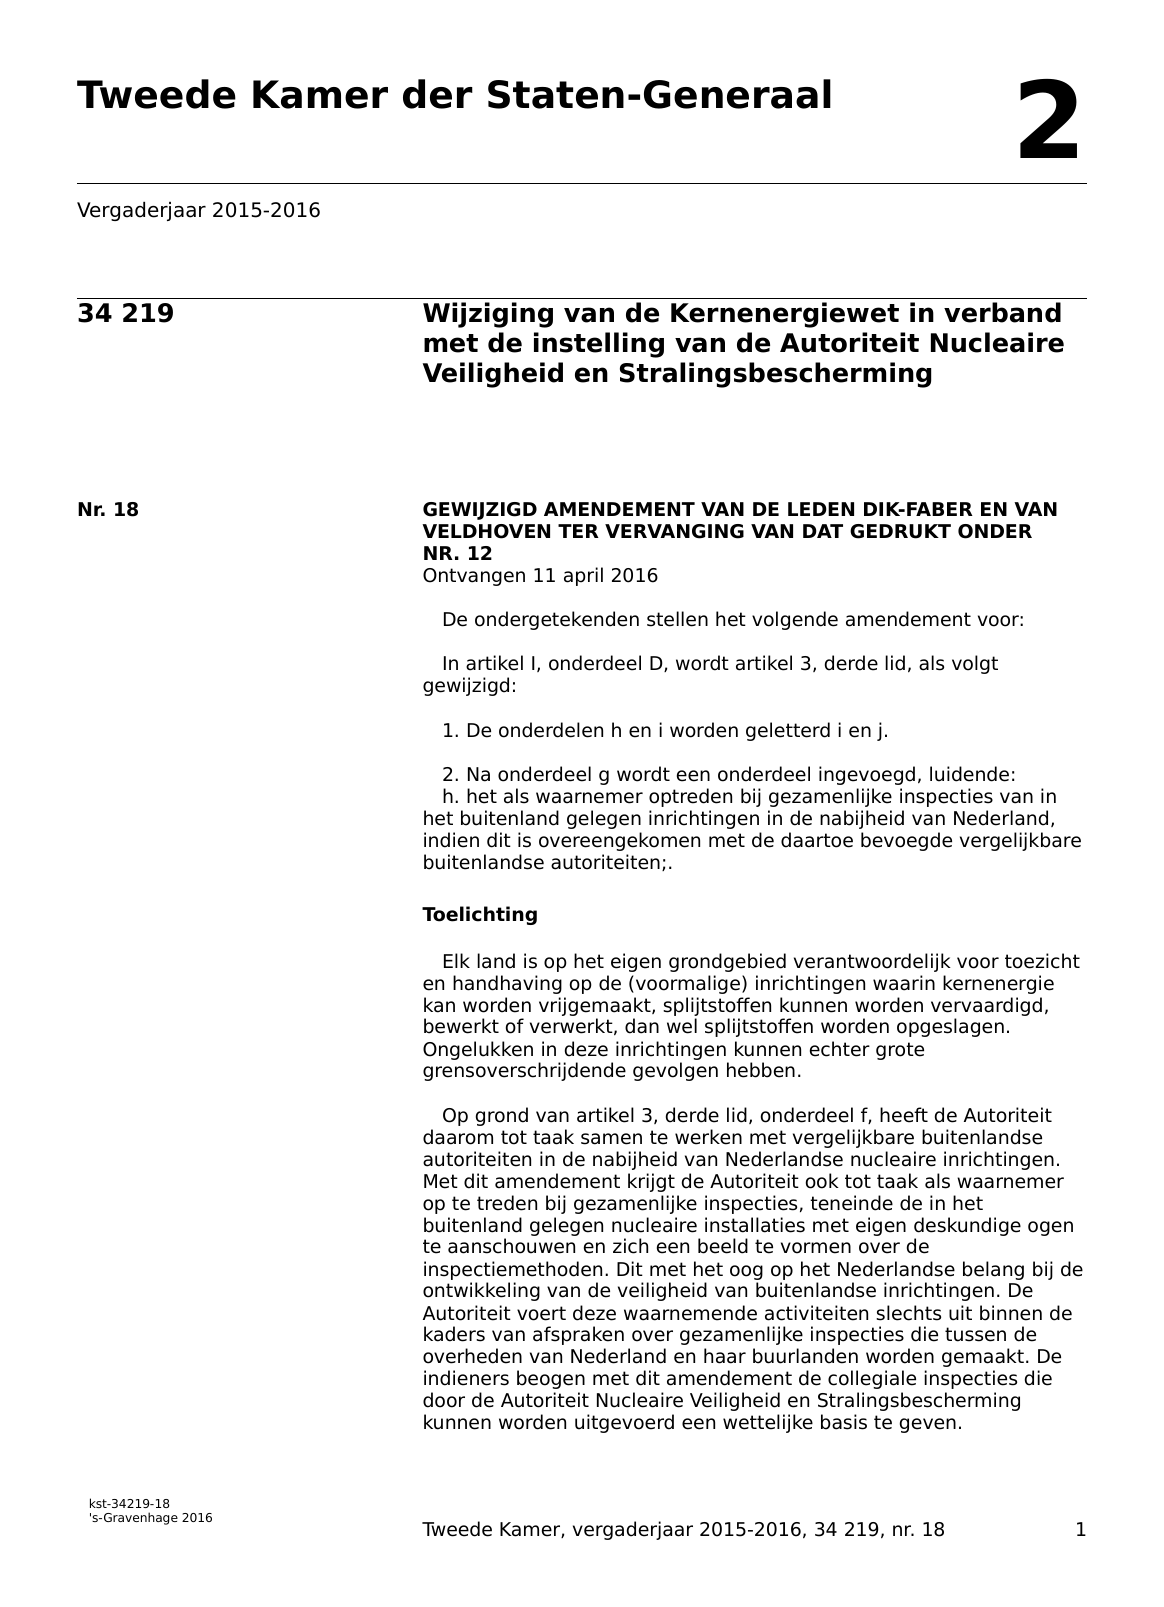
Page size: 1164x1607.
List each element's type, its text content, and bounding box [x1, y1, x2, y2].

text Op grond van artikel 3, derde lid, onderdeel f, heeft de Autoriteit daarom tot taak samen te werken met vergelijkbare buitenlandse autoriteiten in de nabijheid van Nederlandse nucleaire inrichtingen. Met dit amendement krijgt de Autoriteit ook tot taak als waarnemer op te treden bij gezamenlijke inspecties, teneinde de in het buitenland gelegen nucleaire installaties met eigen deskundige ogen te aanschouwen en zich een beeld te vormen over de inspectiemethoden. Dit met het oog op het Nederlandse belang bij de ontwikkeling van de veiligheid van buitenlandse inrichtingen. De Autoriteit voert deze waarnemende activiteiten slechts uit binnen de kaders van afspraken over gezamenlijke inspecties die tussen de overheden van Nederland en haar buurlanden worden gemaakt. De indieners beogen met dit amendement de collegiale inspecties die door de Autoriteit Nucleaire Veiligheid en Stralingsbescherming kunnen worden uitgevoerd een wettelijke basis te geven. [422, 1104, 1087, 1434]
text De ondergetekenden stellen het volgende amendement voor: [422, 609, 1087, 631]
subtitle 34 219 Wijziging van de Kernenergiewet in verband met de instelling van de Autoriteit Nucleaire Veiligheid en Stralingsbescherming [77, 299, 1087, 388]
table_header 2 [886, 59, 1087, 183]
table_cell Vergaderjaar 2015-2016 [77, 184, 1087, 298]
subtitle Nr. 18 GEWIJZIGD AMENDEMENT VAN DE LEDEN DIK-FABER EN VAN VELDHOVEN TER VERVANGING VAN DAT GEDRUKT ONDER NR. 12 [77, 499, 1087, 565]
text Elk land is op het eigen grondgebied verantwoordelijk voor toezicht en handhaving op de (voormalige) inrichtingen waarin kernenergie kan worden vrijgemaakt, splijtstoffen kunnen worden vervaardigd, bewerkt of verwerkt, dan wel splijtstoffen worden opgeslagen. Ongelukken in deze inrichtingen kunnen echter grote grensoverschrijdende gevolgen hebben. [422, 951, 1087, 1082]
subtitle Toelichting [422, 903, 1087, 926]
table_header Tweede Kamer der Staten-Generaal [77, 59, 886, 183]
text kst-34219-18 [88, 1497, 323, 1511]
text h. het als waarnemer optreden bij gezamenlijke inspecties van in het buitenland gelegen inrichtingen in de nabijheid van Nederland, indien dit is overeengekomen met de daartoe bevoegde vergelijkbare buitenlandse autoriteiten;. [422, 786, 1087, 873]
text In artikel I, onderdeel D, wordt artikel 3, derde lid, als volgt gewijzigd: [422, 653, 1087, 697]
text 2. Na onderdeel g wordt een onderdeel ingevoegd, luidende: [422, 764, 1087, 786]
text 's-Gravenhage 2016 [88, 1511, 323, 1525]
text 1. De onderdelen h en i worden geletterd i en j. [422, 719, 1087, 741]
text Ontvangen 11 april 2016 [422, 565, 1087, 587]
